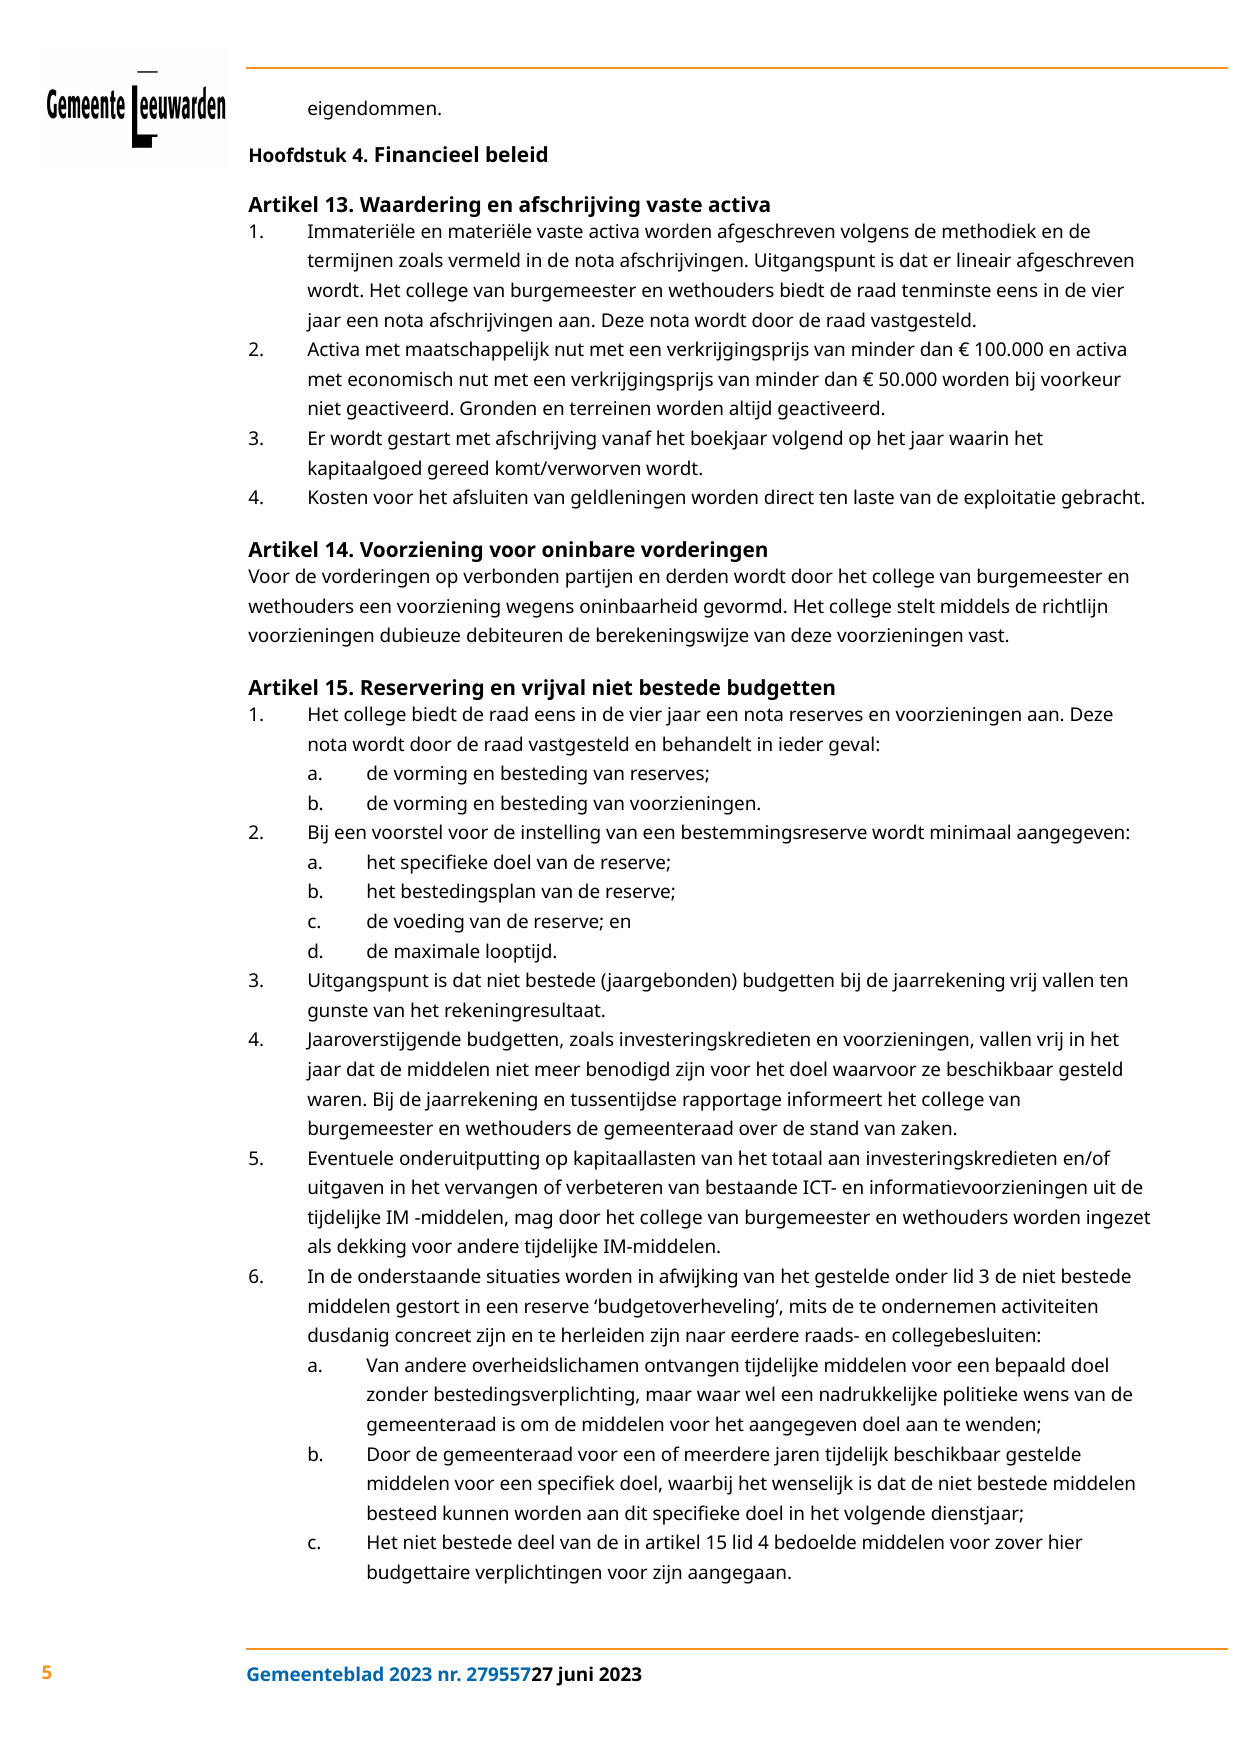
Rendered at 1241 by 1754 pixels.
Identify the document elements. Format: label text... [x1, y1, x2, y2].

list Kosten voor het afsluiten van geldleningen worden direct ten laste van de exploitatie gebracht. [248, 484, 1152, 510]
list de maximale looptijd. [307, 938, 1152, 964]
text Hoofdstuk 4. Financieel beleid [248, 140, 1152, 169]
list Activa met maatschappelijk nut met een verkrijgingsprijs van minder dan € 100.000 en activa met economisch nut met een verkrijgingsprijs van minder dan € 50.000 worden bij voorkeur niet geactiveerd. Gronden en terreinen worden altijd geactiveerd. [248, 336, 1152, 421]
text Artikel 13. Waardering en afschrijving vaste activa [248, 190, 1152, 218]
list de vorming en besteding van voorzieningen. [307, 790, 1152, 816]
text Artikel 15. Reservering en vrijval niet bestede budgetten [248, 673, 1152, 701]
list de voeding van de reserve; en [307, 908, 1152, 934]
list eigendommen. [248, 95, 1152, 121]
text Voor de vorderingen op verbonden partijen en derden wordt door het college van burgemeester en wethouders een voorziening wegens oninbaarheid gevormd. Het college stelt middels de richtlijn voorzieningen dubieuze debiteuren de berekeningswijze van deze voorzieningen vast. [248, 563, 1152, 648]
list Immateriële en materiële vaste activa worden afgeschreven volgens de methodiek en de termijnen zoals vermeld in de nota afschrijvingen. Uitgangspunt is dat er lineair afgeschreven wordt. Het college van burgemeester en wethouders biedt de raad tenminste eens in de vier jaar een nota afschrijvingen aan. Deze nota wordt door de raad vastgesteld. [248, 218, 1152, 333]
list Door de gemeenteraad voor een of meerdere jaren tijdelijk beschikbaar gestelde middelen voor een specifiek doel, waarbij het wenselijk is dat de niet bestede middelen besteed kunnen worden aan dit specifieke doel in het volgende dienstjaar; [307, 1441, 1152, 1526]
list Van andere overheidslichamen ontvangen tijdelijke middelen voor een bepaald doel zonder bestedingsverplichting, maar waar wel een nadrukkelijke politieke wens van de gemeenteraad is om de middelen voor het aangegeven doel aan te wenden; [307, 1352, 1152, 1437]
picture [41, 47, 231, 172]
list Het college biedt de raad eens in de vier jaar een nota reserves en voorzieningen aan. Deze nota wordt door de raad vastgesteld en behandelt in ieder geval: [248, 701, 1152, 757]
list Bij een voorstel voor de instelling van een bestemmingsreserve wordt minimaal aangegeven: [248, 819, 1152, 845]
list Er wordt gestart met afschrijving vanaf het boekjaar volgend op het jaar waarin het kapitaalgoed gereed komt/verworven wordt. [248, 425, 1152, 481]
list de vorming en besteding van reserves; [307, 760, 1152, 786]
list Eventuele onderuitputting op kapitaallasten van het totaal aan investeringskredieten en/of uitgaven in het vervangen of verbeteren van bestaande ICT- en informatievoorzieningen uit de tijdelijke IM -middelen, mag door het college van burgemeester en wethouders worden ingezet als dekking voor andere tijdelijke IM-middelen. [248, 1145, 1152, 1259]
list het bestedingsplan van de reserve; [307, 879, 1152, 904]
list In de onderstaande situaties worden in afwijking van het gestelde onder lid 3 de niet bestede middelen gestort in een reserve ‘budgetoverheveling’, mits de te ondernemen activiteiten dusdanig concreet zijn en te herleiden zijn naar eerdere raads- en collegebesluiten: [248, 1263, 1152, 1348]
list het specifieke doel van de reserve; [307, 849, 1152, 875]
list Uitgangspunt is dat niet bestede (jaargebonden) budgetten bij de jaarrekening vrij vallen ten gunste van het rekeningresultaat. [248, 967, 1152, 1023]
text Artikel 14. Voorziening voor oninbare vorderingen [248, 535, 1152, 563]
list Het niet bestede deel van de in artikel 15 lid 4 bedoelde middelen voor zover hier budgettaire verplichtingen voor zijn aangegaan. [307, 1529, 1152, 1585]
list Jaaroverstijgende budgetten, zoals investeringskredieten en voorzieningen, vallen vrij in het jaar dat de middelen niet meer benodigd zijn voor het doel waarvoor ze beschikbaar gesteld waren. Bij de jaarrekening en tussentijdse rapportage informeert het college van burgemeester en wethouders de gemeenteraad over de stand van zaken. [248, 1027, 1152, 1141]
